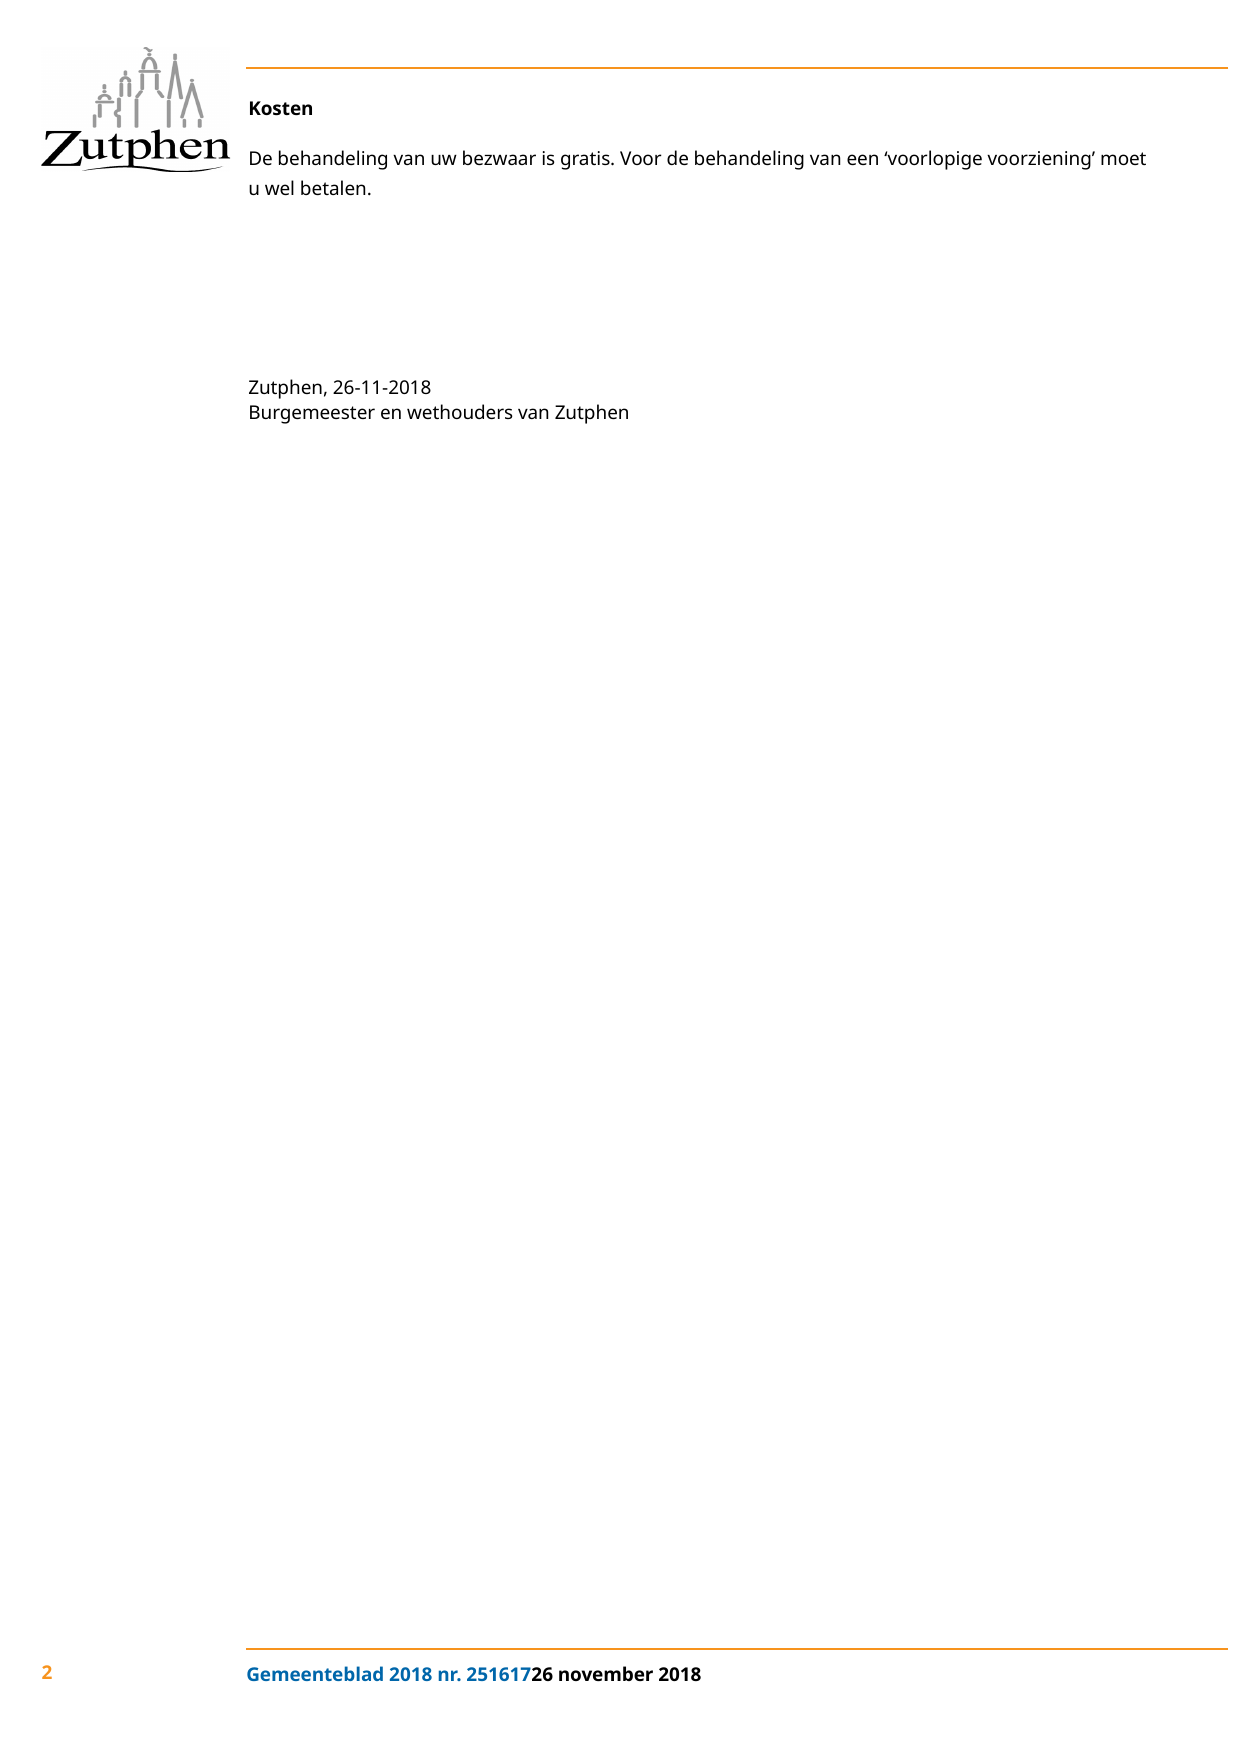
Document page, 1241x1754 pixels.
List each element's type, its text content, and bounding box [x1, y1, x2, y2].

picture [41, 47, 231, 172]
text De behandeling van uw bezwaar is gratis. Voor de behandeling van een ‘voorlopige voorziening’ moet u wel betalen. [248, 145, 1152, 201]
text Kosten [248, 95, 1152, 121]
text Zutphen, 26-11-2018 [248, 374, 1152, 399]
text Burgemeester en wethouders van Zutphen [248, 399, 1152, 425]
